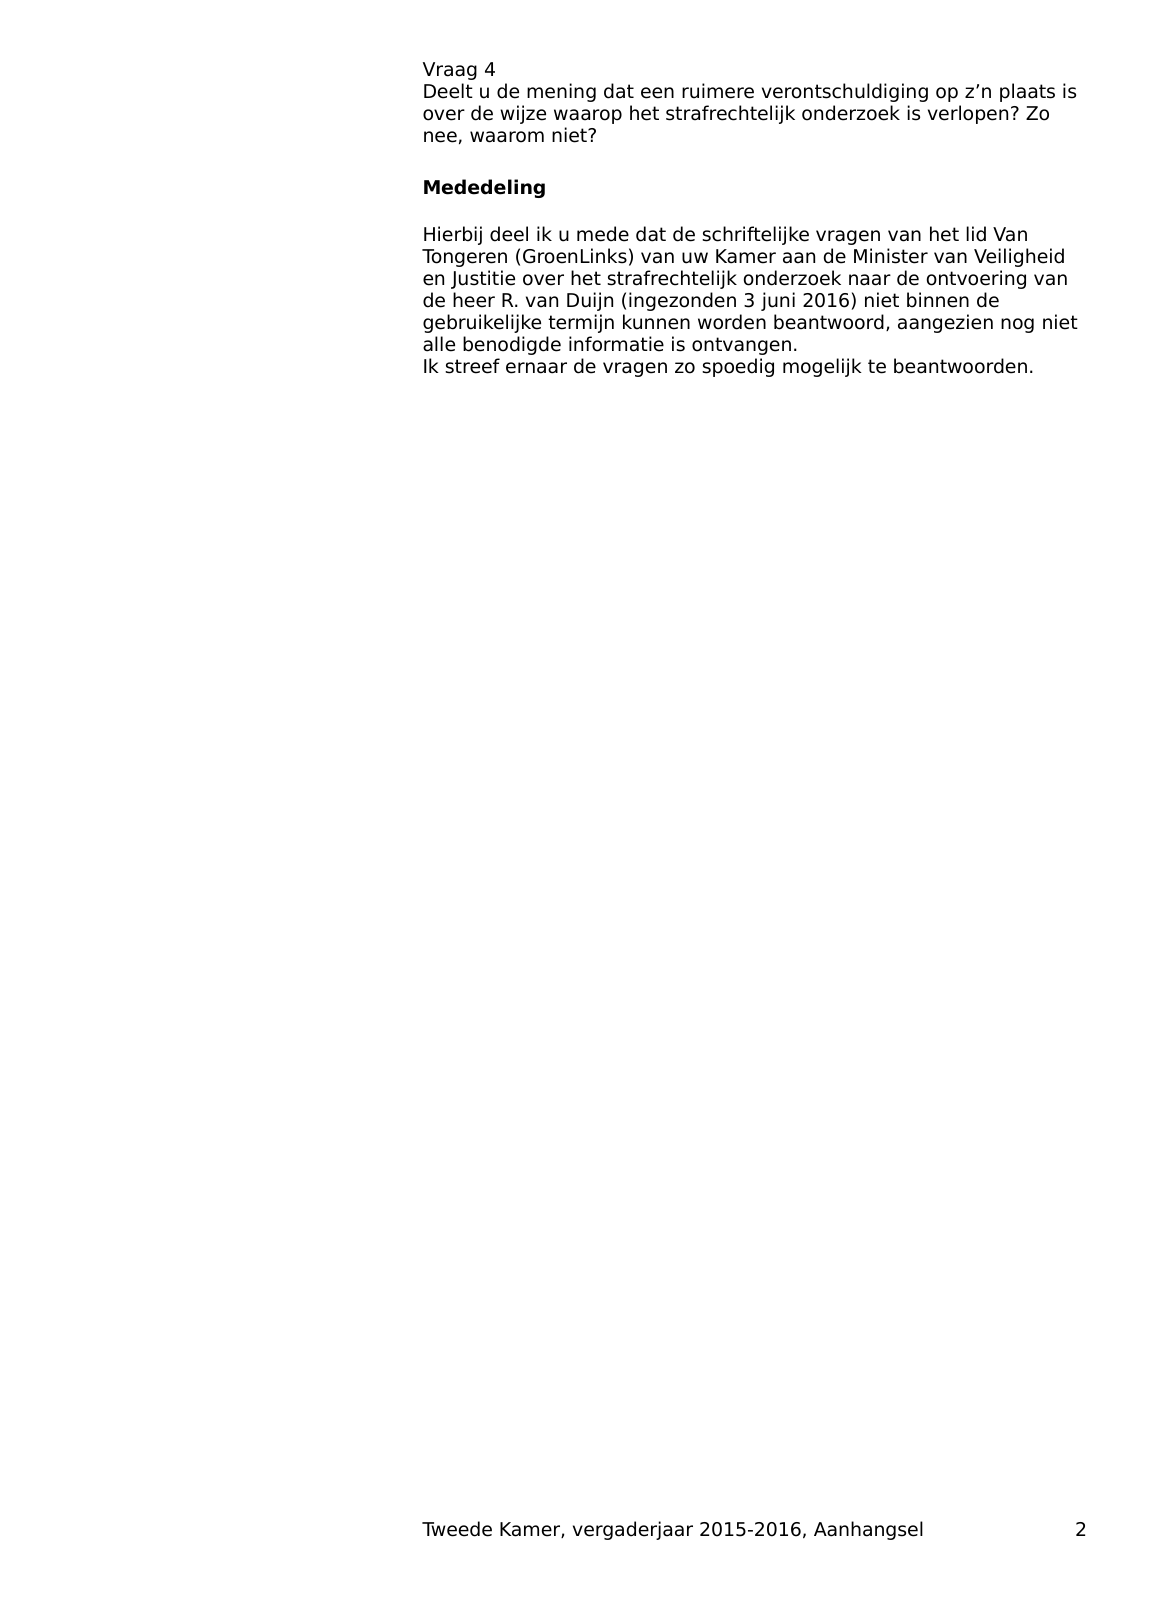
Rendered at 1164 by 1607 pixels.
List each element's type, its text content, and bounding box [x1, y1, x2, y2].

text Hierbij deel ik u mede dat de schriftelijke vragen van het lid Van Tongeren (GroenLinks) van uw Kamer aan de Minister van Veiligheid en Justitie over het strafrechtelijk onderzoek naar de ontvoering van de heer R. van Duijn (ingezonden 3 juni 2016) niet binnen de gebruikelijke termijn kunnen worden beantwoord, aangezien nog niet alle benodigde informatie is ontvangen. [422, 224, 1087, 356]
text Ik streef ernaar de vragen zo spoedig mogelijk te beantwoorden. [422, 356, 1087, 378]
text Vraag 4 [422, 59, 1087, 81]
subtitle Mededeling [422, 177, 1087, 199]
text Deelt u de mening dat een ruimere verontschuldiging op z’n plaats is over de wijze waarop het strafrechtelijk onderzoek is verlopen? Zo nee, waarom niet? [422, 81, 1087, 147]
